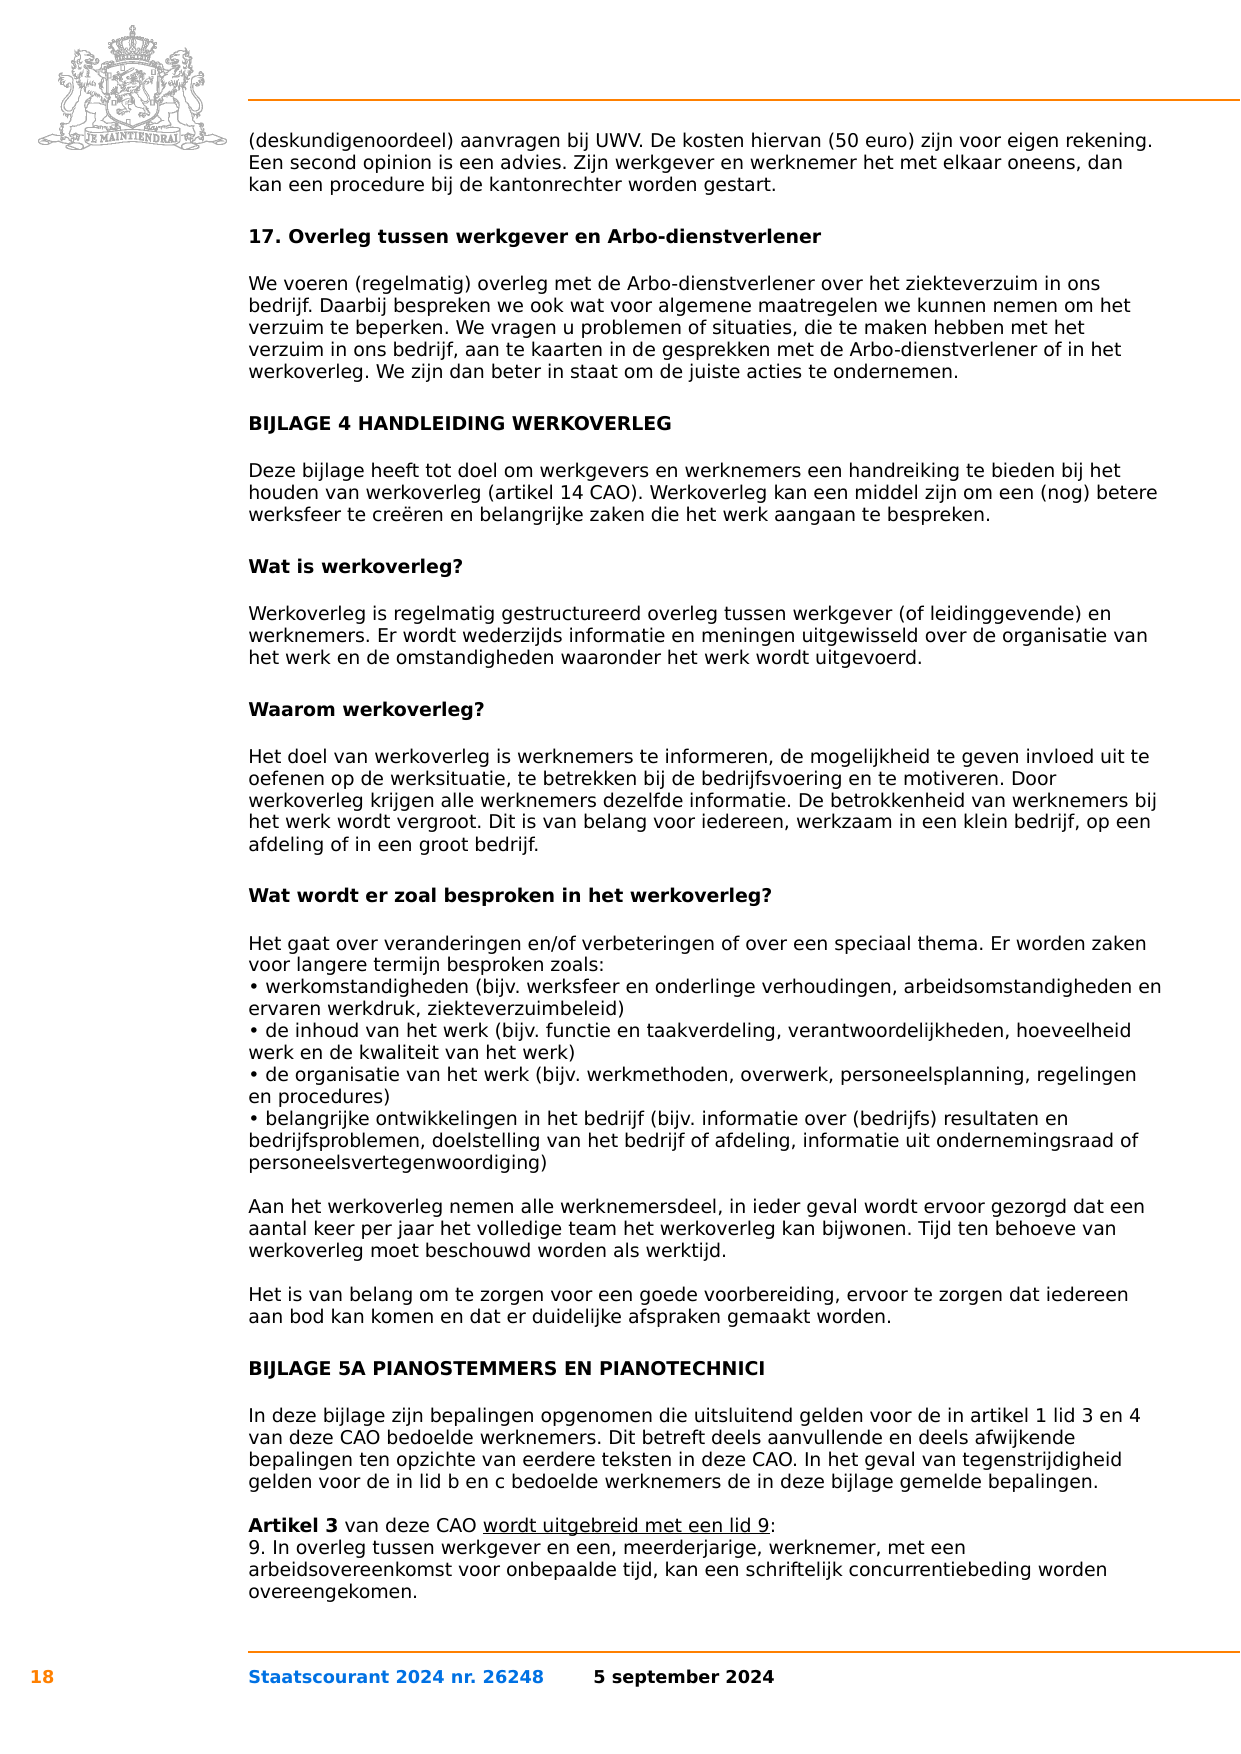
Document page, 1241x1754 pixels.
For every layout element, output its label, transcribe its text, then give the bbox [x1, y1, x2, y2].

text • de organisatie van het werk (bijv. werkmethoden, overwerk, personeelsplanning, regelingen en procedures) [248, 1064, 1163, 1108]
subtitle Wat wordt er zoal besproken in het werkoverleg? [248, 885, 1163, 907]
text Aan het werkoverleg nemen alle werknemersdeel, in ieder geval wordt ervoor gezorgd dat een aantal keer per jaar het volledige team het werkoverleg kan bijwonen. Tijd ten behoeve van werkoverleg moet beschouwd worden als werktijd. [248, 1196, 1163, 1262]
text • de inhoud van het werk (bijv. functie en taakverdeling, verantwoordelijkheden, hoeveelheid werk en de kwaliteit van het werk) [248, 1020, 1163, 1064]
subtitle 17. Overleg tussen werkgever en Arbo-dienstverlener [248, 226, 1163, 248]
text Het doel van werkoverleg is werknemers te informeren, de mogelijkheid te geven invloed uit te oefenen op de werksituatie, te betrekken bij de bedrijfsvoering en te motiveren. Door werkoverleg krijgen alle werknemers dezelfde informatie. De betrokkenheid van werknemers bij het werk wordt vergroot. Dit is van belang voor iedereen, werkzaam in een klein bedrijf, op een afdeling of in een groot bedrijf. [248, 746, 1163, 855]
subtitle Waarom werkoverleg? [248, 698, 1163, 721]
text In deze bijlage zijn bepalingen opgenomen die uitsluitend gelden voor de in artikel 1 lid 3 en 4 van deze CAO bedoelde werknemers. Dit betreft deels aanvullende en deels afwijkende bepalingen ten opzichte van eerdere teksten in deze CAO. In het geval van tegenstrijdigheid gelden voor de in lid b en c bedoelde werknemers de in deze bijlage gemelde bepalingen. [248, 1405, 1163, 1493]
text Het gaat over veranderingen en/of verbeteringen of over een speciaal thema. Er worden zaken voor langere termijn besproken zoals: [248, 932, 1163, 976]
text We voeren (regelmatig) overleg met de Arbo-dienstverlener over het ziekteverzuim in ons bedrijf. Daarbij bespreken we ook wat voor algemene maatregelen we kunnen nemen om het verzuim te beperken. We vragen u problemen of situaties, die te maken hebben met het verzuim in ons bedrijf, aan te kaarten in de gesprekken met de Arbo-dienstverlener of in het werkoverleg. We zijn dan beter in staat om de juiste acties te ondernemen. [248, 273, 1163, 383]
text Het is van belang om te zorgen voor een goede voorbereiding, ervoor te zorgen dat iedereen aan bod kan komen en dat er duidelijke afspraken gemaakt worden. [248, 1284, 1163, 1328]
subtitle BIJLAGE 4 HANDLEIDING WERKOVERLEG [248, 413, 1163, 435]
subtitle Wat is werkoverleg? [248, 556, 1163, 578]
text • belangrijke ontwikkelingen in het bedrijf (bijv. informatie over (bedrijfs) resultaten en bedrijfsproblemen, doelstelling van het bedrijf of afdeling, informatie uit ondernemingsraad of personeelsvertegenwoordiging) [248, 1108, 1163, 1174]
text Artikel 3 van deze CAO wordt uitgebreid met een lid 9: [248, 1514, 1163, 1537]
text Deze bijlage heeft tot doel om werkgevers en werknemers een handreiking te bieden bij het houden van werkoverleg (artikel 14 CAO). Werkoverleg kan een middel zijn om een (nog) betere werksfeer te creëren en belangrijke zaken die het werk aangaan te bespreken. [248, 460, 1163, 526]
text Werkoverleg is regelmatig gestructureerd overleg tussen werkgever (of leidinggevende) en werknemers. Er wordt wederzijds informatie en meningen uitgewisseld over de organisatie van het werk en de omstandigheden waaronder het werk wordt uitgevoerd. [248, 603, 1163, 668]
text 9. In overleg tussen werkgever en een, meerderjarige, werknemer, met een arbeidsovereenkomst voor onbepaalde tijd, kan een schriftelijk concurrentiebeding worden overeengekomen. [248, 1537, 1163, 1602]
subtitle BIJLAGE 5A PIANOSTEMMERS EN PIANOTECHNICI [248, 1358, 1163, 1380]
text • werkomstandigheden (bijv. werksfeer en onderlinge verhoudingen, arbeidsomstandigheden en ervaren werkdruk, ziekteverzuimbeleid) [248, 976, 1163, 1020]
text (deskundigenoordeel) aanvragen bij UWV. De kosten hiervan (50 euro) zijn voor eigen rekening. Een second opinion is een advies. Zijn werkgever en werknemer het met elkaar oneens, dan kan een procedure bij de kantonrechter worden gestart. [248, 130, 1163, 196]
picture [38, 25, 227, 150]
